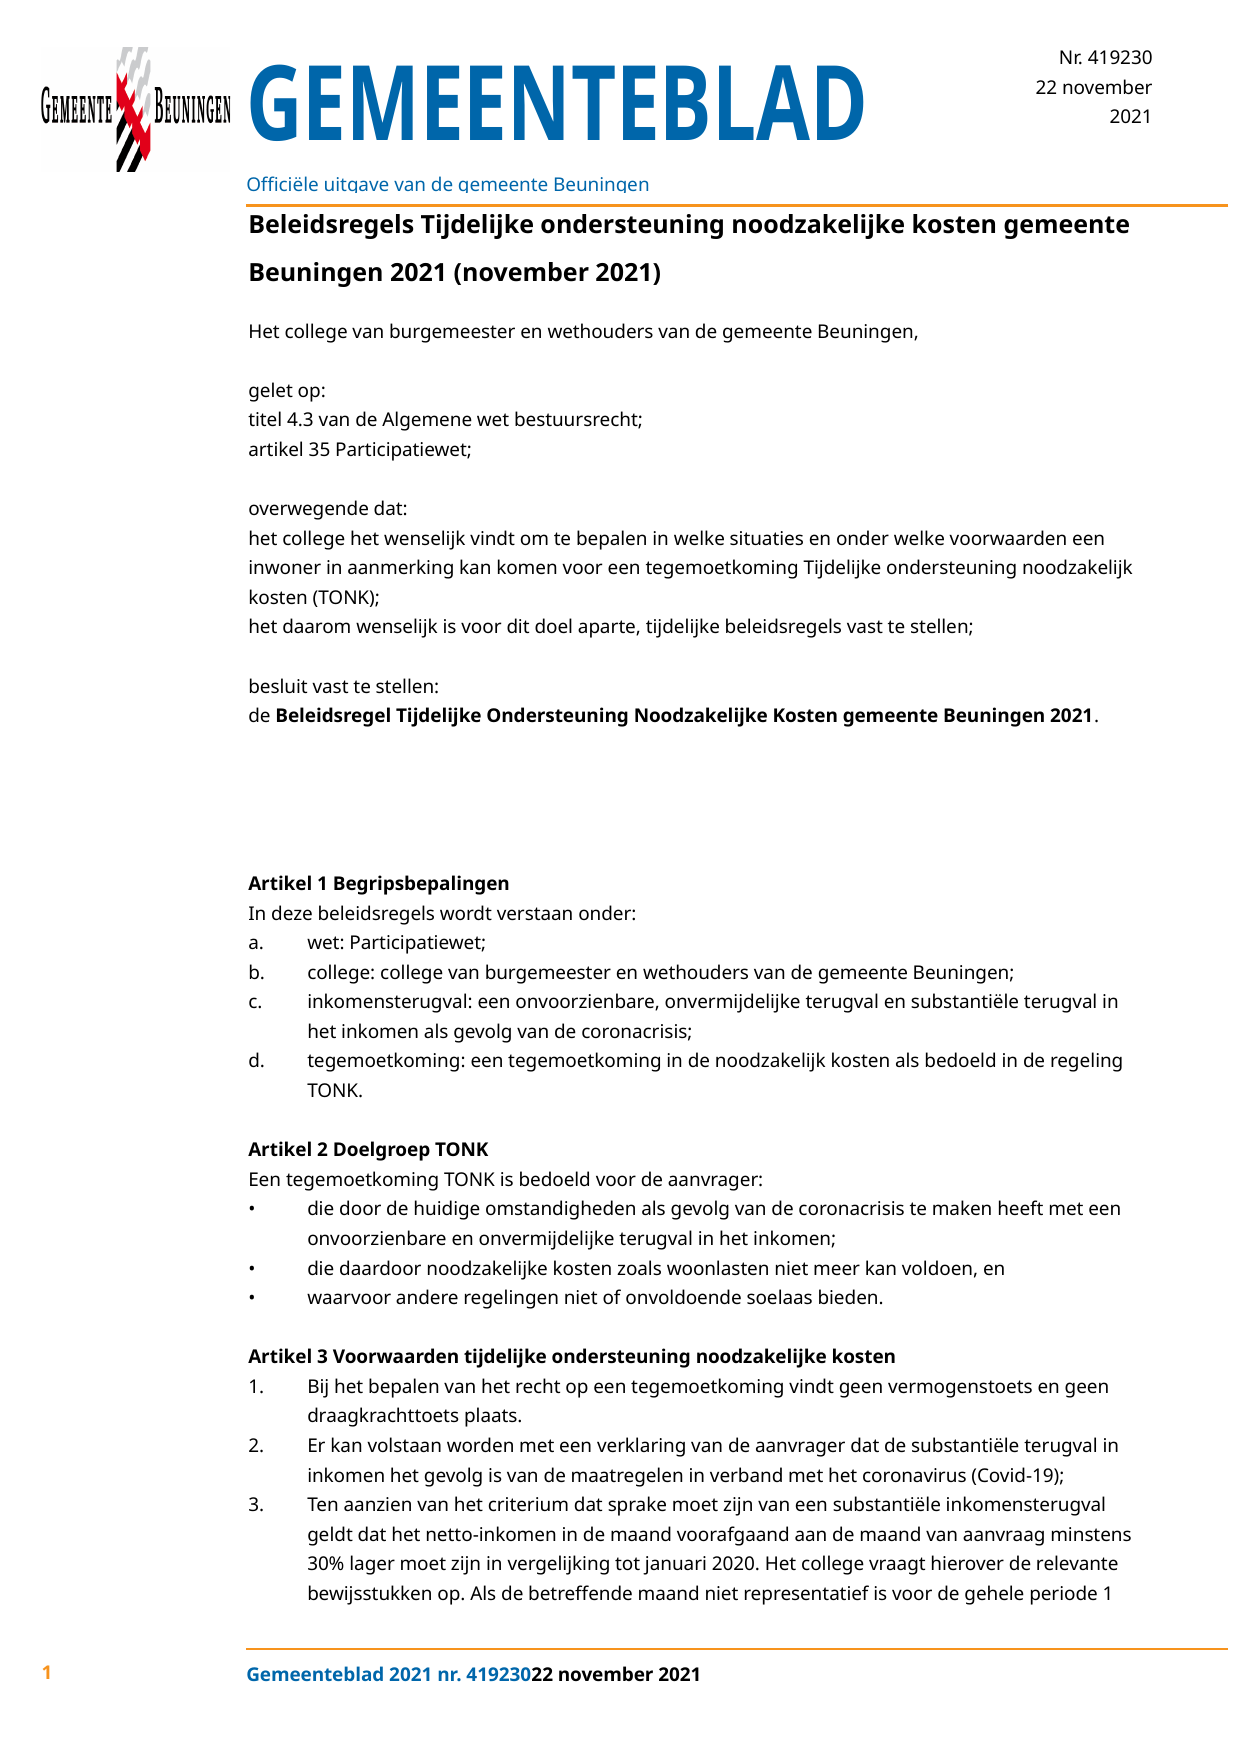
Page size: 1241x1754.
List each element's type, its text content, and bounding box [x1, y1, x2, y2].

text titel 4.3 van de Algemene wet bestuursrecht; [248, 407, 1152, 432]
text Artikel 2 Doelgroep TONK [248, 1136, 1152, 1162]
list tegemoetkoming: een tegemoetkoming in de noodzakelijk kosten als bedoeld in de regeling TONK. [248, 1048, 1152, 1103]
list die daardoor noodzakelijke kosten zoals woonlasten niet meer kan voldoen, en [248, 1255, 1152, 1280]
text besluit vast te stellen: [248, 673, 1152, 699]
list Er kan volstaan worden met een verklaring van de aanvrager dat de substantiële terugval in inkomen het gevolg is van de maatregelen in verband met het coronavirus (Covid-19); [248, 1432, 1152, 1487]
text Beleidsregels Tijdelijke ondersteuning noodzakelijke kosten gemeente Beuningen 2021 (november 2021) [248, 207, 1152, 288]
list college: college van burgemeester en wethouders van de gemeente Beuningen; [248, 959, 1152, 984]
list Bij het bepalen van het recht op een tegemoetkoming vindt geen vermogenstoets en geen draagkrachttoets plaats. [248, 1373, 1152, 1428]
text overwegende dat: [248, 495, 1152, 521]
text het college het wenselijk vindt om te bepalen in welke situaties en onder welke voorwaarden een inwoner in aanmerking kan komen voor een tegemoetkoming Tijdelijke ondersteuning noodzakelijk kosten (TONK); [248, 525, 1152, 610]
text Een tegemoetkoming TONK is bedoeld voor de aanvrager: [248, 1166, 1152, 1192]
text Het college van burgemeester en wethouders van de gemeente Beuningen, [248, 318, 1152, 344]
text In deze beleidsregels wordt verstaan onder: [248, 900, 1152, 925]
text Artikel 3 Voorwaarden tijdelijke ondersteuning noodzakelijke kosten [248, 1343, 1152, 1369]
text het daarom wenselijk is voor dit doel aparte, tijdelijke beleidsregels vast te stellen; [248, 614, 1152, 639]
text Artikel 1 Begripsbepalingen [248, 870, 1152, 896]
list die door de huidige omstandigheden als gevolg van de coronacrisis te maken heeft met een onvoorzienbare en onvermijdelijke terugval in het inkomen; [248, 1196, 1152, 1251]
list inkomensterugval: een onvoorzienbare, onvermijdelijke terugval en substantiële terugval in het inkomen als gevolg van de coronacrisis; [248, 988, 1152, 1044]
list wet: Participatiewet; [248, 929, 1152, 955]
text artikel 35 Participatiewet; [248, 436, 1152, 462]
picture [41, 47, 231, 172]
text de Beleidsregel Tijdelijke Ondersteuning Noodzakelijke Kosten gemeente Beuningen 2021. [248, 702, 1152, 728]
list waarvoor andere regelingen niet of onvoldoende soelaas bieden. [248, 1284, 1152, 1310]
text gelet op: [248, 377, 1152, 403]
list Ten aanzien van het criterium dat sprake moet zijn van een substantiële inkomensterugval geldt dat het netto-inkomen in de maand voorafgaand aan de maand van aanvraag minstens 30% lager moet zijn in vergelijking tot januari 2020. Het college vraagt hierover de relevante bewijsstukken op. Als de betreffende maand niet representatief is voor de gehele periode 1 [248, 1491, 1152, 1606]
